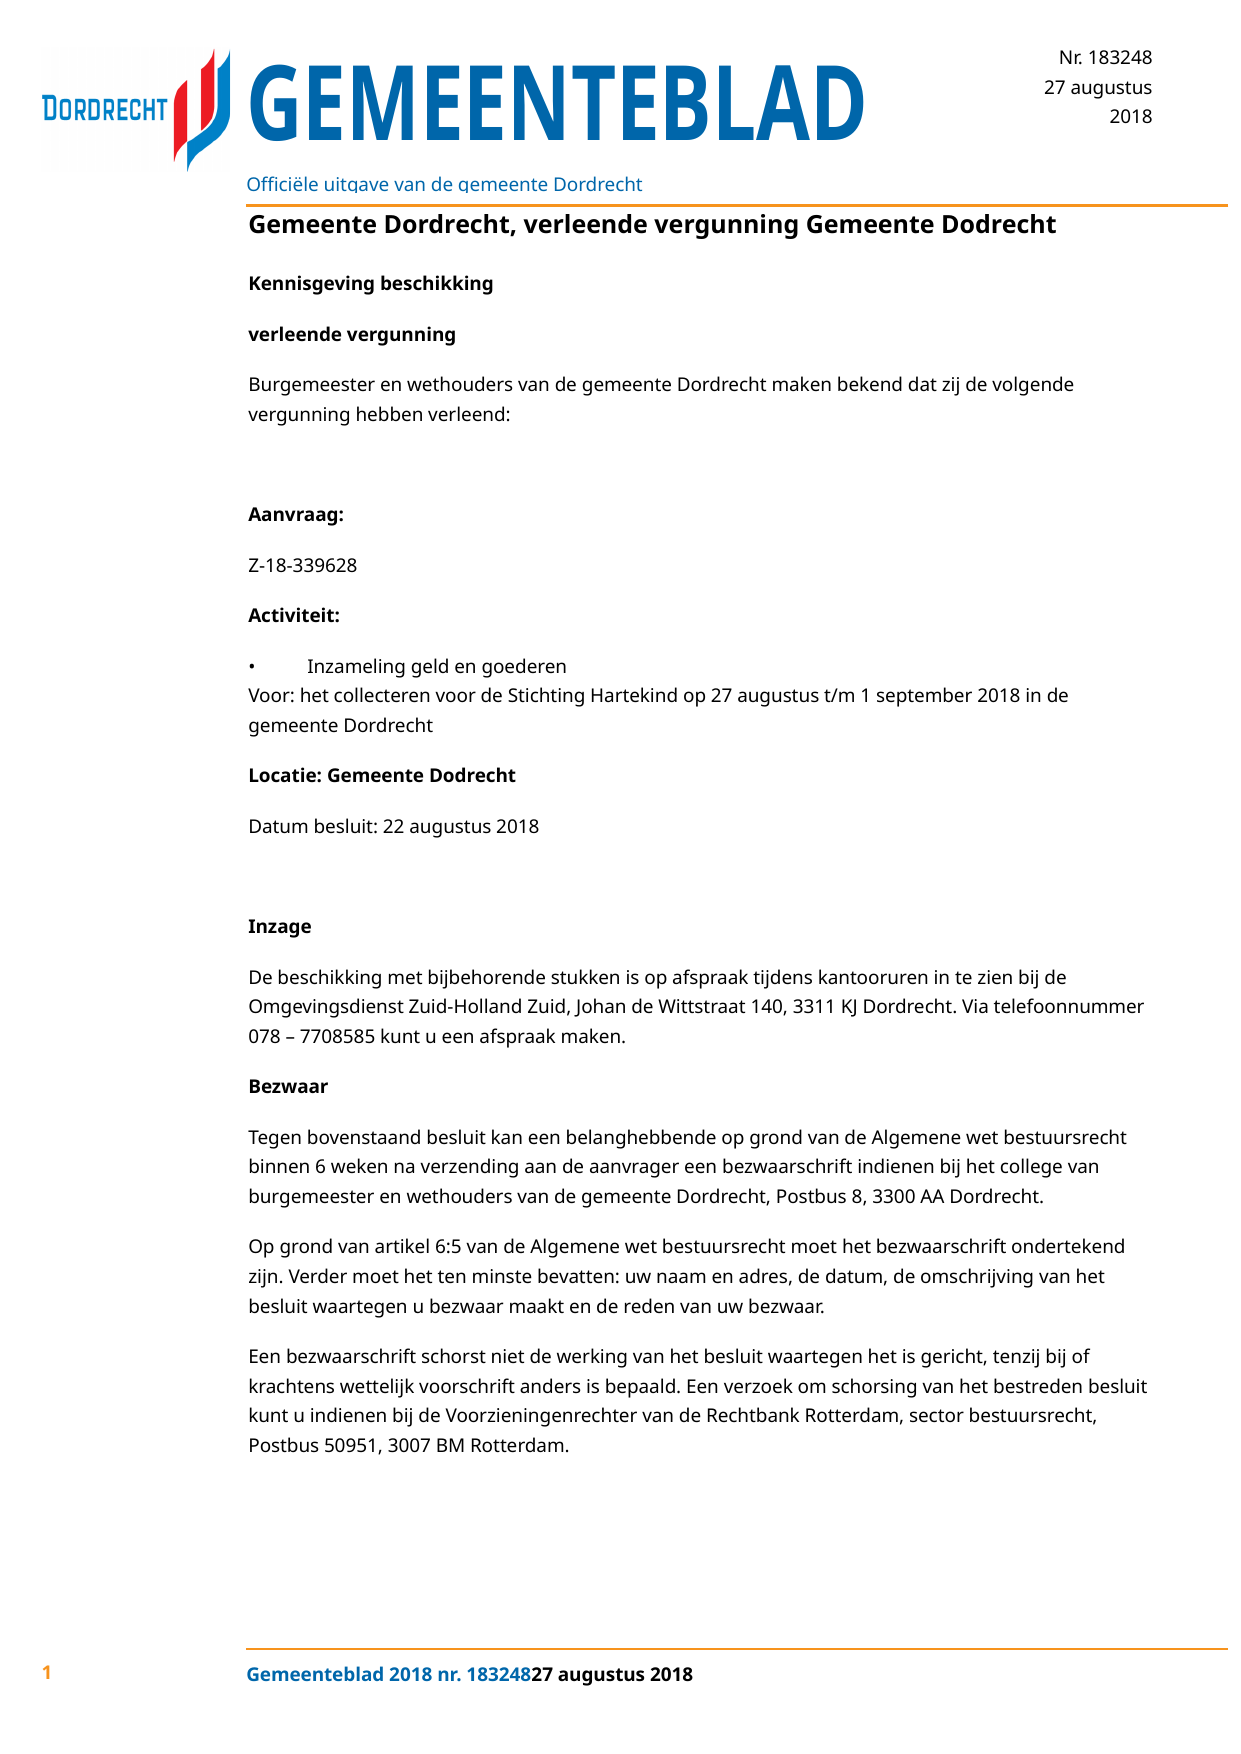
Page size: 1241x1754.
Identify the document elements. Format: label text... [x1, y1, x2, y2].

text Z-18-339628 [248, 552, 1152, 578]
picture [41, 47, 231, 172]
text Locatie: Gemeente Dodrecht [248, 762, 1152, 788]
text verleende vergunning [248, 321, 1152, 346]
text Een bezwaarschrift schorst niet de werking van het besluit waartegen het is gericht, tenzij bij of krachtens wettelijk voorschrift anders is bepaald. Een verzoek om schorsing van het bestreden besluit kunt u indienen bij de Voorzieningenrechter van de Rechtbank Rotterdam, sector bestuursrecht, Postbus 50951, 3007 BM Rotterdam. [248, 1343, 1152, 1458]
text Tegen bovenstaand besluit kan een belanghebbende op grond van de Algemene wet bestuursrecht binnen 6 weken na verzending aan de aanvrager een bezwaarschrift indienen bij het college van burgemeester en wethouders van de gemeente Dordrecht, Postbus 8, 3300 AA Dordrecht. [248, 1124, 1152, 1209]
text Gemeente Dordrecht, verleende vergunning Gemeente Dodrecht [248, 207, 1152, 241]
text Burgemeester en wethouders van de gemeente Dordrecht maken bekend dat zij de volgende vergunning hebben verleend: [248, 371, 1152, 426]
text Op grond van artikel 6:5 van de Algemene wet bestuursrecht moet het bezwaarschrift ondertekend zijn. Verder moet het ten minste bevatten: uw naam en adres, de datum, de omschrijving van het besluit waartegen u bezwaar maakt en de reden van uw bezwaar. [248, 1234, 1152, 1318]
text De beschikking met bijbehorende stukken is op afspraak tijdens kantooruren in te zien bij de Omgevingsdienst Zuid-Holland Zuid, Johan de Wittstraat 140, 3311 KJ Dordrecht. Via telefoonnummer 078 – 7708585 kunt u een afspraak maken. [248, 964, 1152, 1049]
text Aanvraag: [248, 502, 1152, 527]
text Activiteit: [248, 602, 1152, 628]
text Voor: het collecteren voor de Stichting Hartekind op 27 augustus t/m 1 september 2018 in de gemeente Dordrecht [248, 682, 1152, 738]
text Datum besluit: 22 augustus 2018 [248, 813, 1152, 838]
list Inzameling geld en goederen [248, 653, 1152, 678]
text Kennisgeving beschikking [248, 270, 1152, 296]
text Bezwaar [248, 1074, 1152, 1099]
text Inzage [248, 914, 1152, 939]
